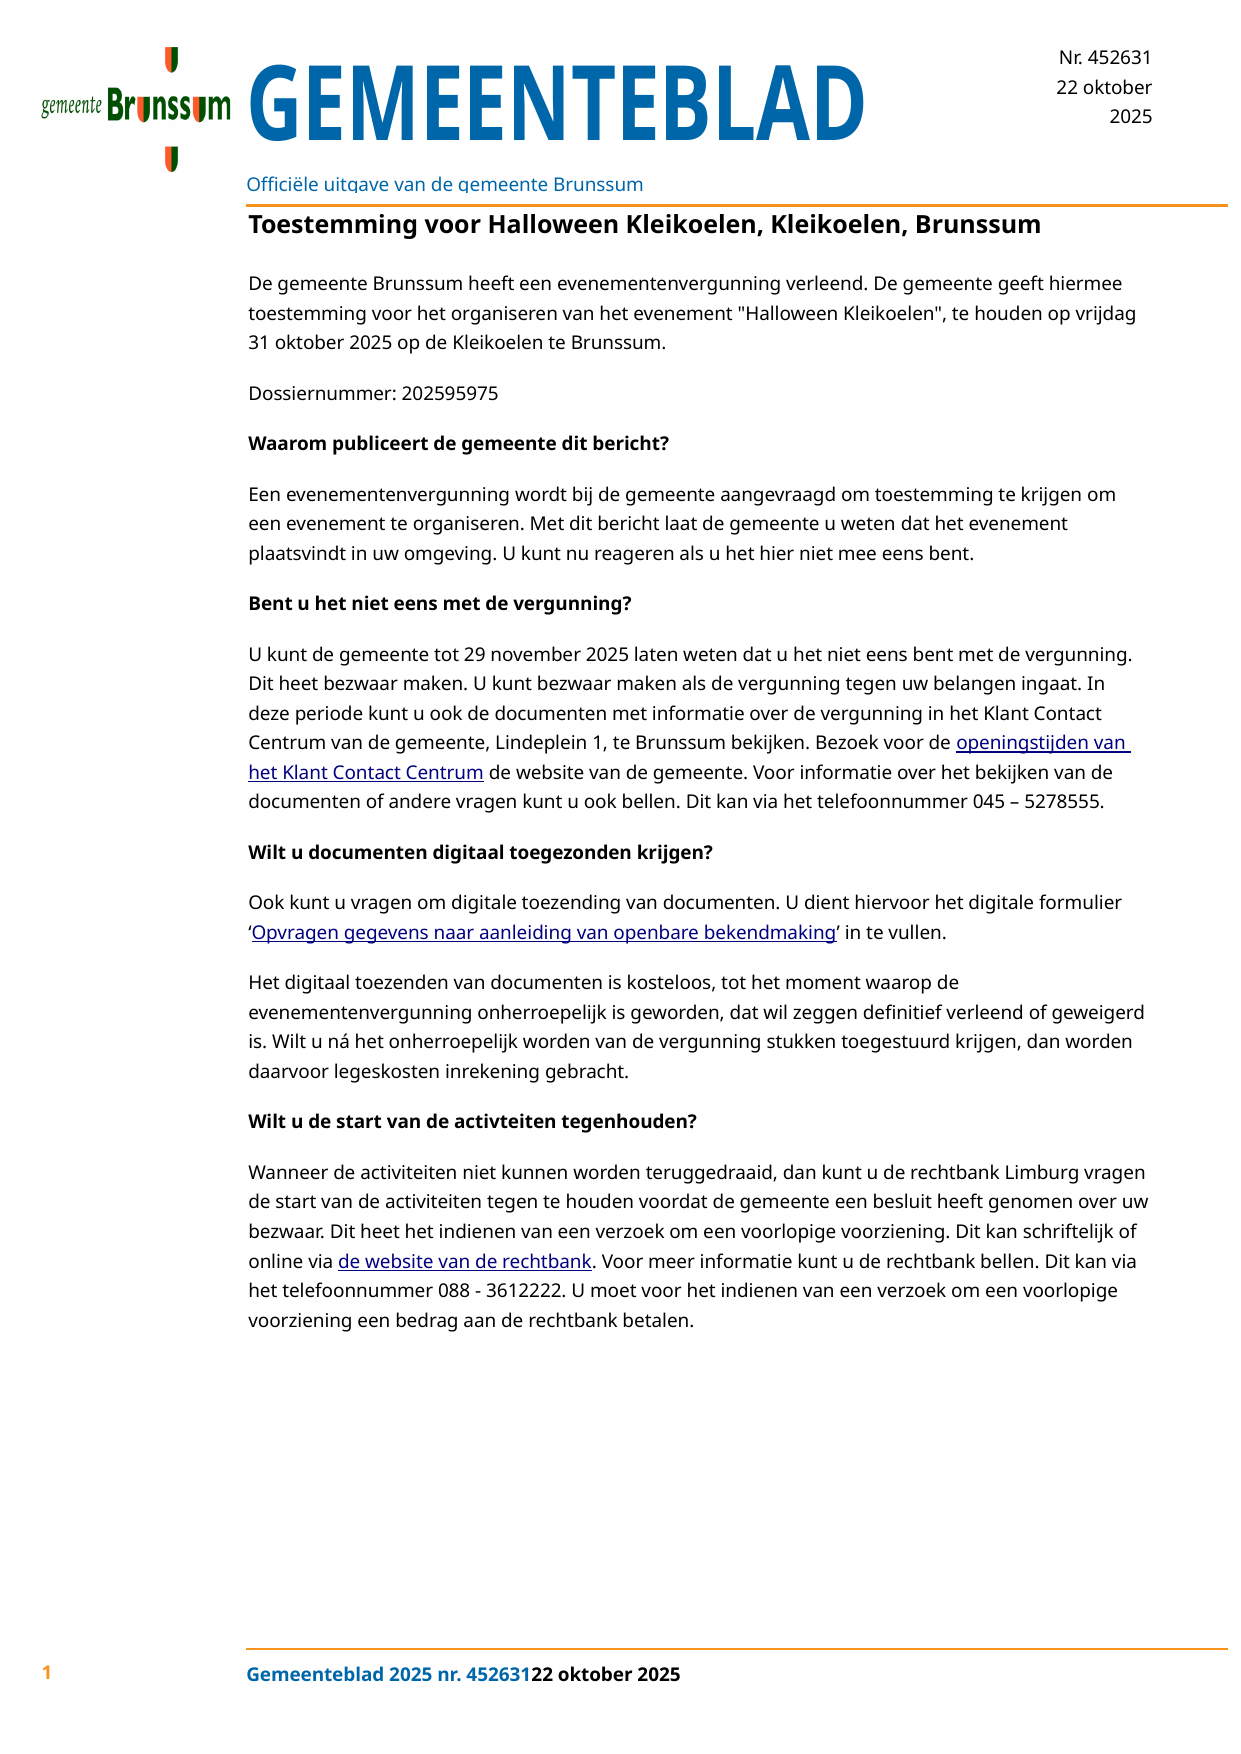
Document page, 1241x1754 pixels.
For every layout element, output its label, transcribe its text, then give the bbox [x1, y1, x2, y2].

text Wilt u documenten digitaal toegezonden krijgen? [248, 839, 1152, 865]
text Toestemming voor Halloween Kleikoelen, Kleikoelen, Brunssum [248, 207, 1152, 241]
text Waarom publiceert de gemeente dit bericht? [248, 430, 1152, 456]
text Ook kunt u vragen om digitale toezending van documenten. U dient hiervoor het digitale formulier ‘Opvragen gegevens naar aanleiding van openbare bekendmaking’ in te vullen. [248, 889, 1152, 945]
text Bent u het niet eens met de vergunning? [248, 590, 1152, 616]
picture [41, 47, 231, 172]
text U kunt de gemeente tot 29 november 2025 laten weten dat u het niet eens bent met de vergunning. Dit heet bezwaar maken. U kunt bezwaar maken als de vergunning tegen uw belangen ingaat. In deze periode kunt u ook de documenten met informatie over de vergunning in het Klant Contact Centrum van de gemeente, Lindeplein 1, te Brunssum bekijken. Bezoek voor de openingstijden van het Klant Contact Centrum de website van de gemeente. Voor informatie over het bekijken van de documenten of andere vragen kunt u ook bellen. Dit kan via het telefoonnummer 045 – 5278555. [248, 641, 1152, 814]
text Wilt u de start van de activteiten tegenhouden? [248, 1109, 1152, 1134]
text Wanneer de activiteiten niet kunnen worden teruggedraaid, dan kunt u de rechtbank Limburg vragen de start van de activiteiten tegen te houden voordat de gemeente een besluit heeft genomen over uw bezwaar. Dit heet het indienen van een verzoek om een voorlopige voorziening. Dit kan schriftelijk of online via de website van de rechtbank. Voor meer informatie kunt u de rechtbank bellen. Dit kan via het telefoonnummer 088 - 3612222. U moet voor het indienen van een verzoek om een voorlopige voorziening een bedrag aan de rechtbank betalen. [248, 1159, 1152, 1333]
text Dossiernummer: 202595975 [248, 380, 1152, 406]
text Het digitaal toezenden van documenten is kosteloos, tot het moment waarop de evenementenvergunning onherroepelijk is geworden, dat wil zeggen definitief verleend of geweigerd is. Wilt u ná het onherroepelijk worden van de vergunning stukken toegestuurd krijgen, dan worden daarvoor legeskosten inrekening gebracht. [248, 969, 1152, 1084]
text De gemeente Brunssum heeft een evenementenvergunning verleend. De gemeente geeft hiermee toestemming voor het organiseren van het evenement "Halloween Kleikoelen", te houden op vrijdag 31 oktober 2025 op de Kleikoelen te Brunssum. [248, 270, 1152, 355]
text Een evenementenvergunning wordt bij de gemeente aangevraagd om toestemming te krijgen om een evenement te organiseren. Met dit bericht laat de gemeente u weten dat het evenement plaatsvindt in uw omgeving. U kunt nu reageren als u het hier niet mee eens bent. [248, 481, 1152, 566]
